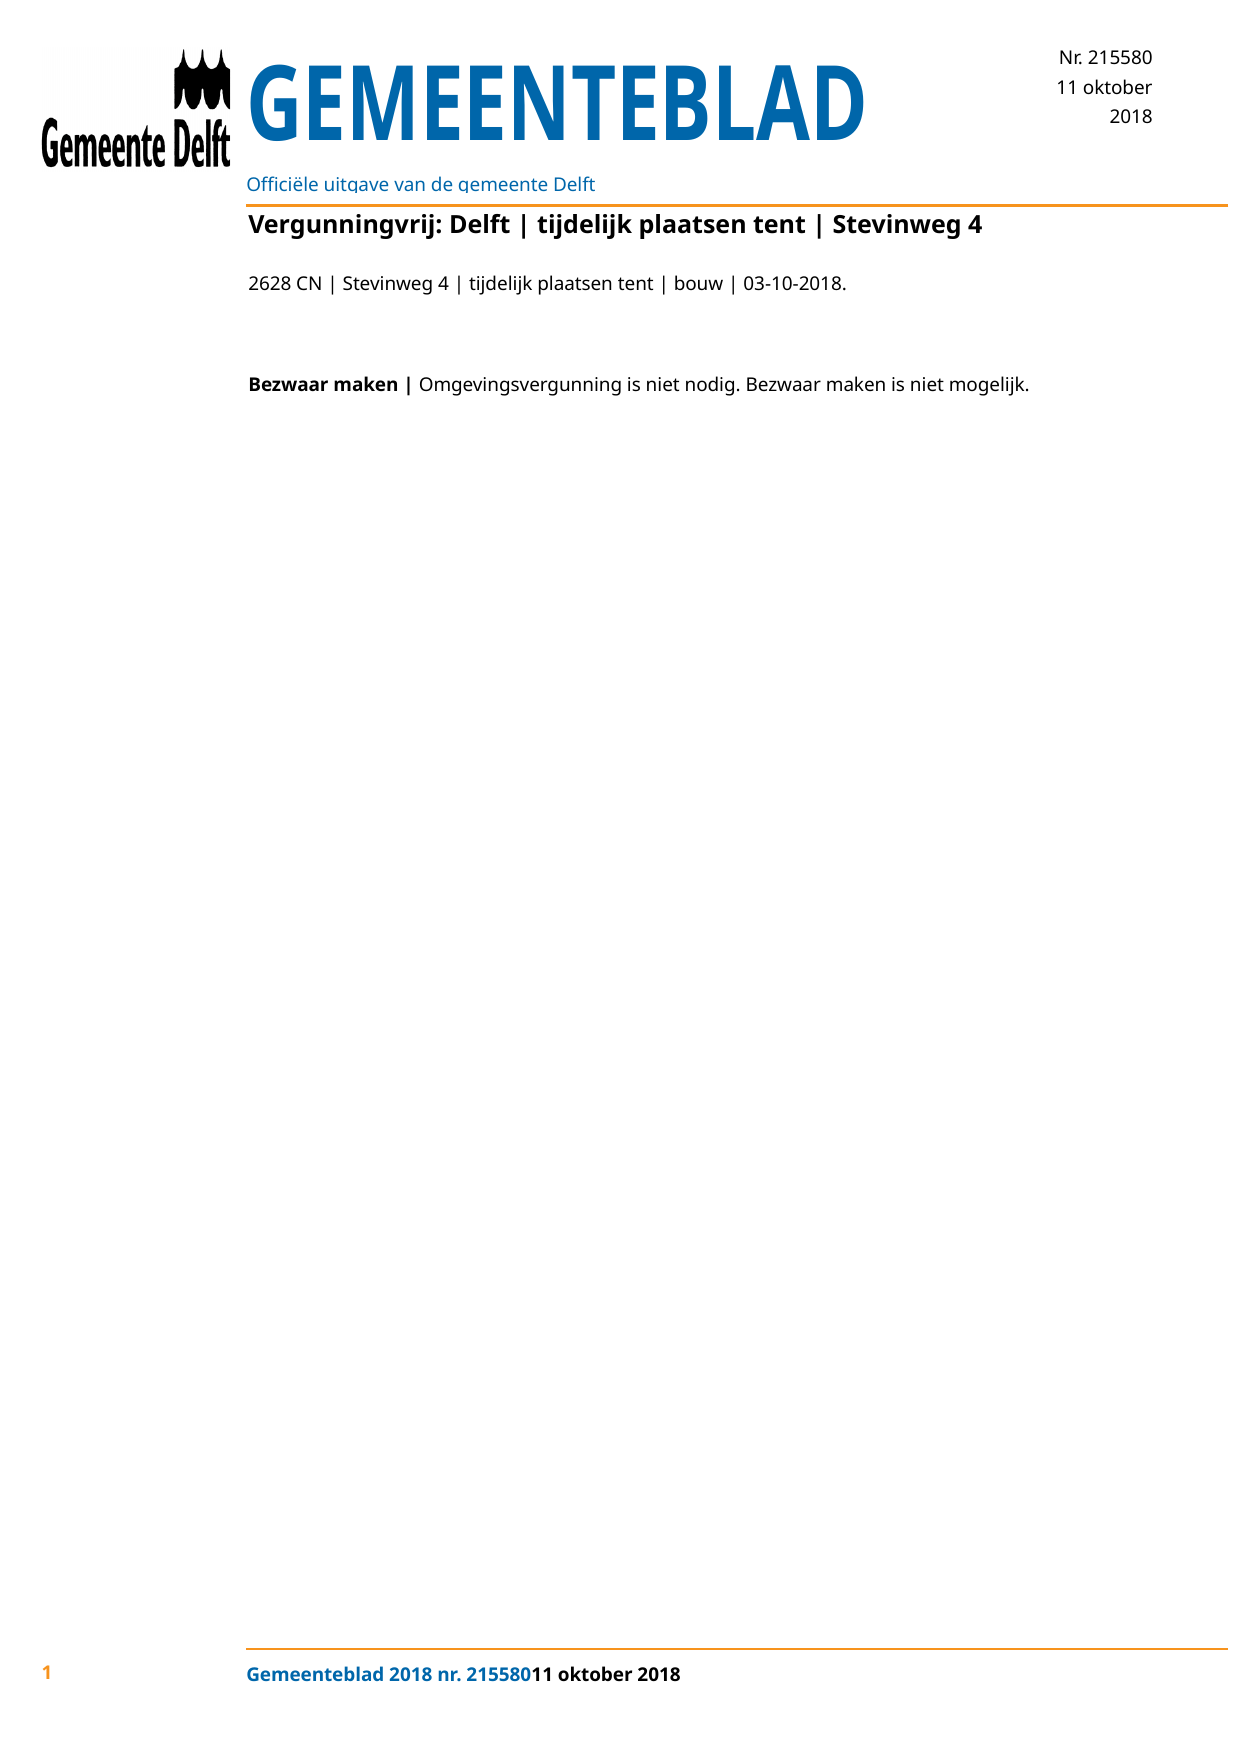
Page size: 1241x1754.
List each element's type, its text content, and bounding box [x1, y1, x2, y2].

text Vergunningvrij: Delft | tijdelijk plaatsen tent | Stevinweg 4 [248, 207, 1152, 241]
text Bezwaar maken | Omgevingsvergunning is niet nodig. Bezwaar maken is niet mogelijk. [248, 371, 1152, 397]
picture [41, 47, 231, 172]
text 2628 CN | Stevinweg 4 | tijdelijk plaatsen tent | bouw | 03-10-2018. [248, 270, 1152, 296]
